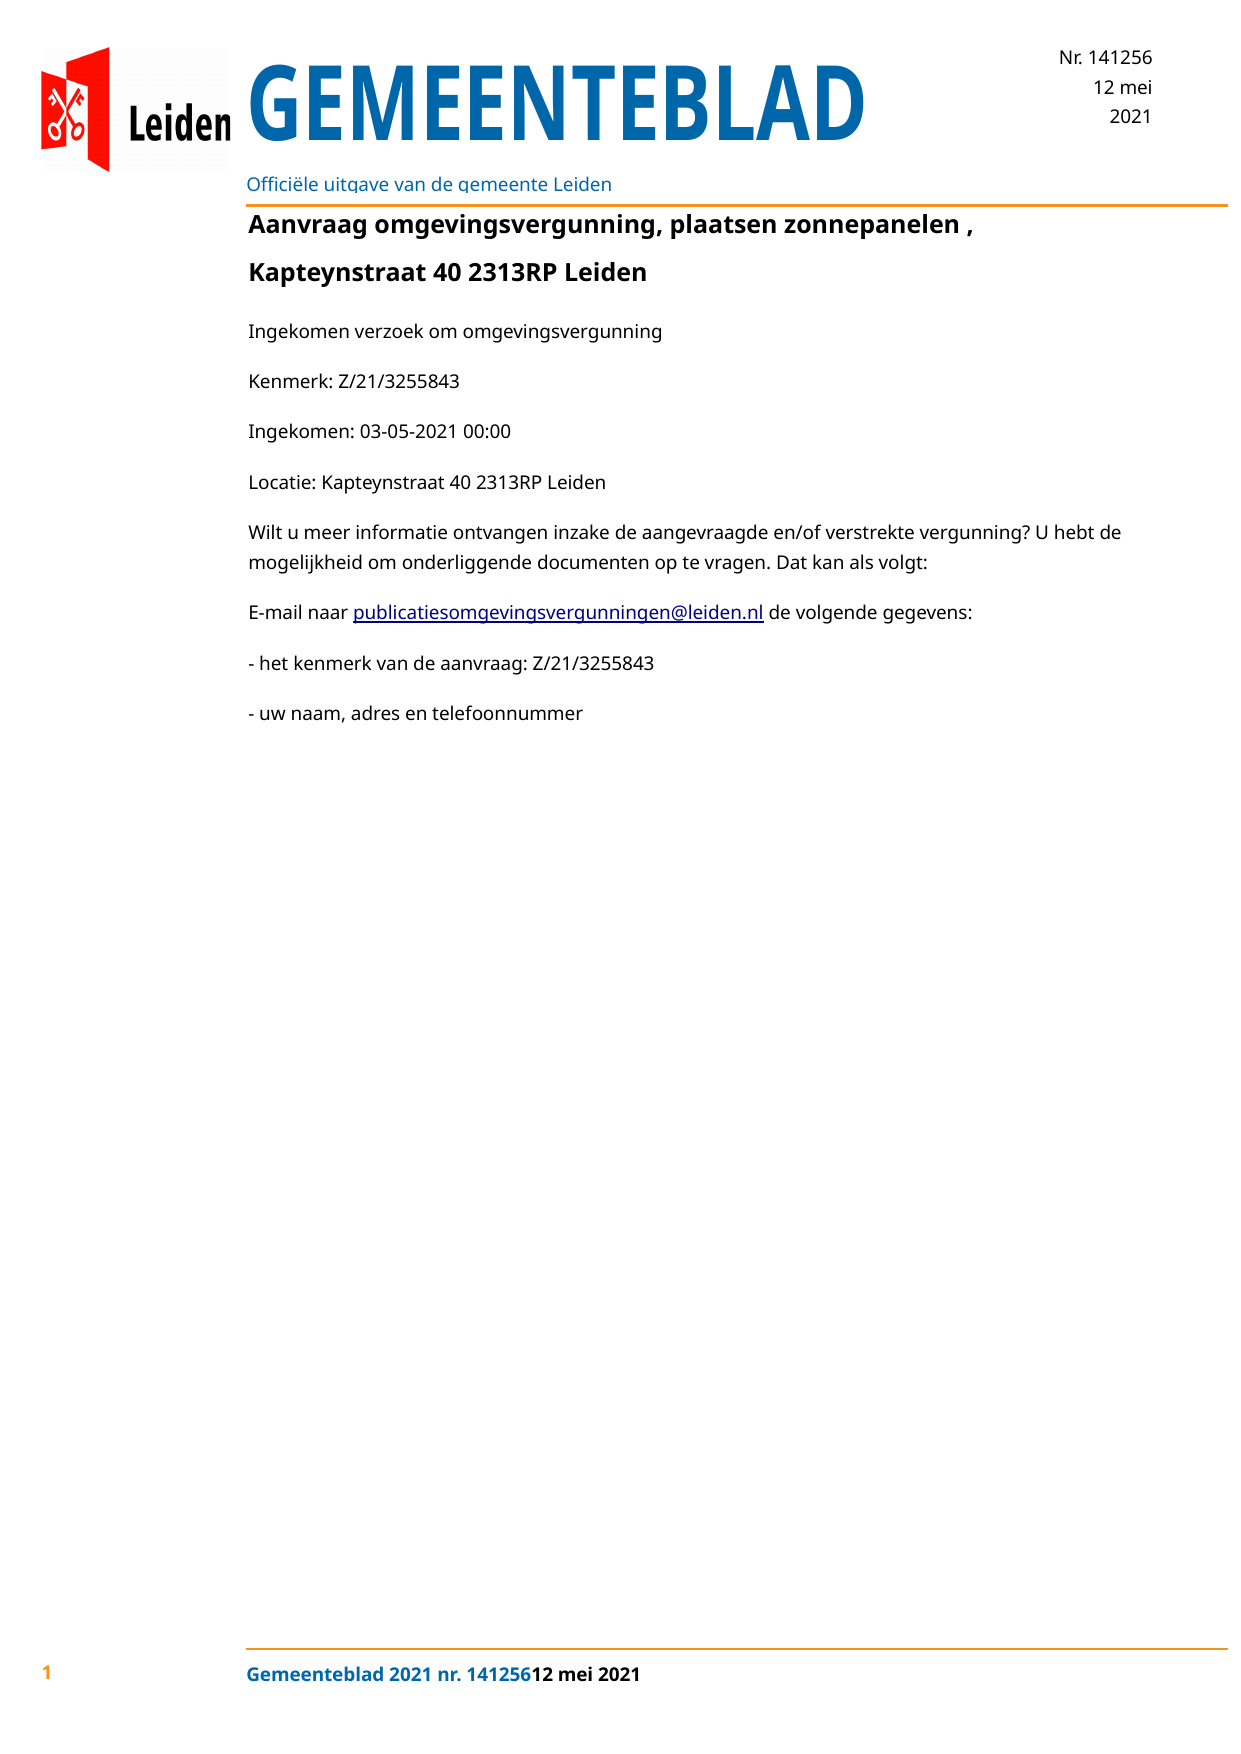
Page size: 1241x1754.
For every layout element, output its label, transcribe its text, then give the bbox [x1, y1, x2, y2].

text - uw naam, adres en telefoonnummer [248, 700, 1152, 726]
text Locatie: Kapteynstraat 40 2313RP Leiden [248, 469, 1152, 495]
text E-mail naar publicatiesomgevingsvergunningen@leiden.nl de volgende gegevens: [248, 599, 1152, 625]
text Ingekomen: 03-05-2021 00:00 [248, 419, 1152, 444]
text Ingekomen verzoek om omgevingsvergunning [248, 318, 1152, 344]
text - het kenmerk van de aanvraag: Z/21/3255843 [248, 650, 1152, 676]
text Aanvraag omgevingsvergunning, plaatsen zonnepanelen , Kapteynstraat 40 2313RP Leiden [248, 207, 1152, 288]
picture [41, 47, 231, 172]
text Kenmerk: Z/21/3255843 [248, 368, 1152, 394]
text Wilt u meer informatie ontvangen inzake de aangevraagde en/of verstrekte vergunning? U hebt de mogelijkheid om onderliggende documenten op te vragen. Dat kan als volgt: [248, 519, 1152, 575]
